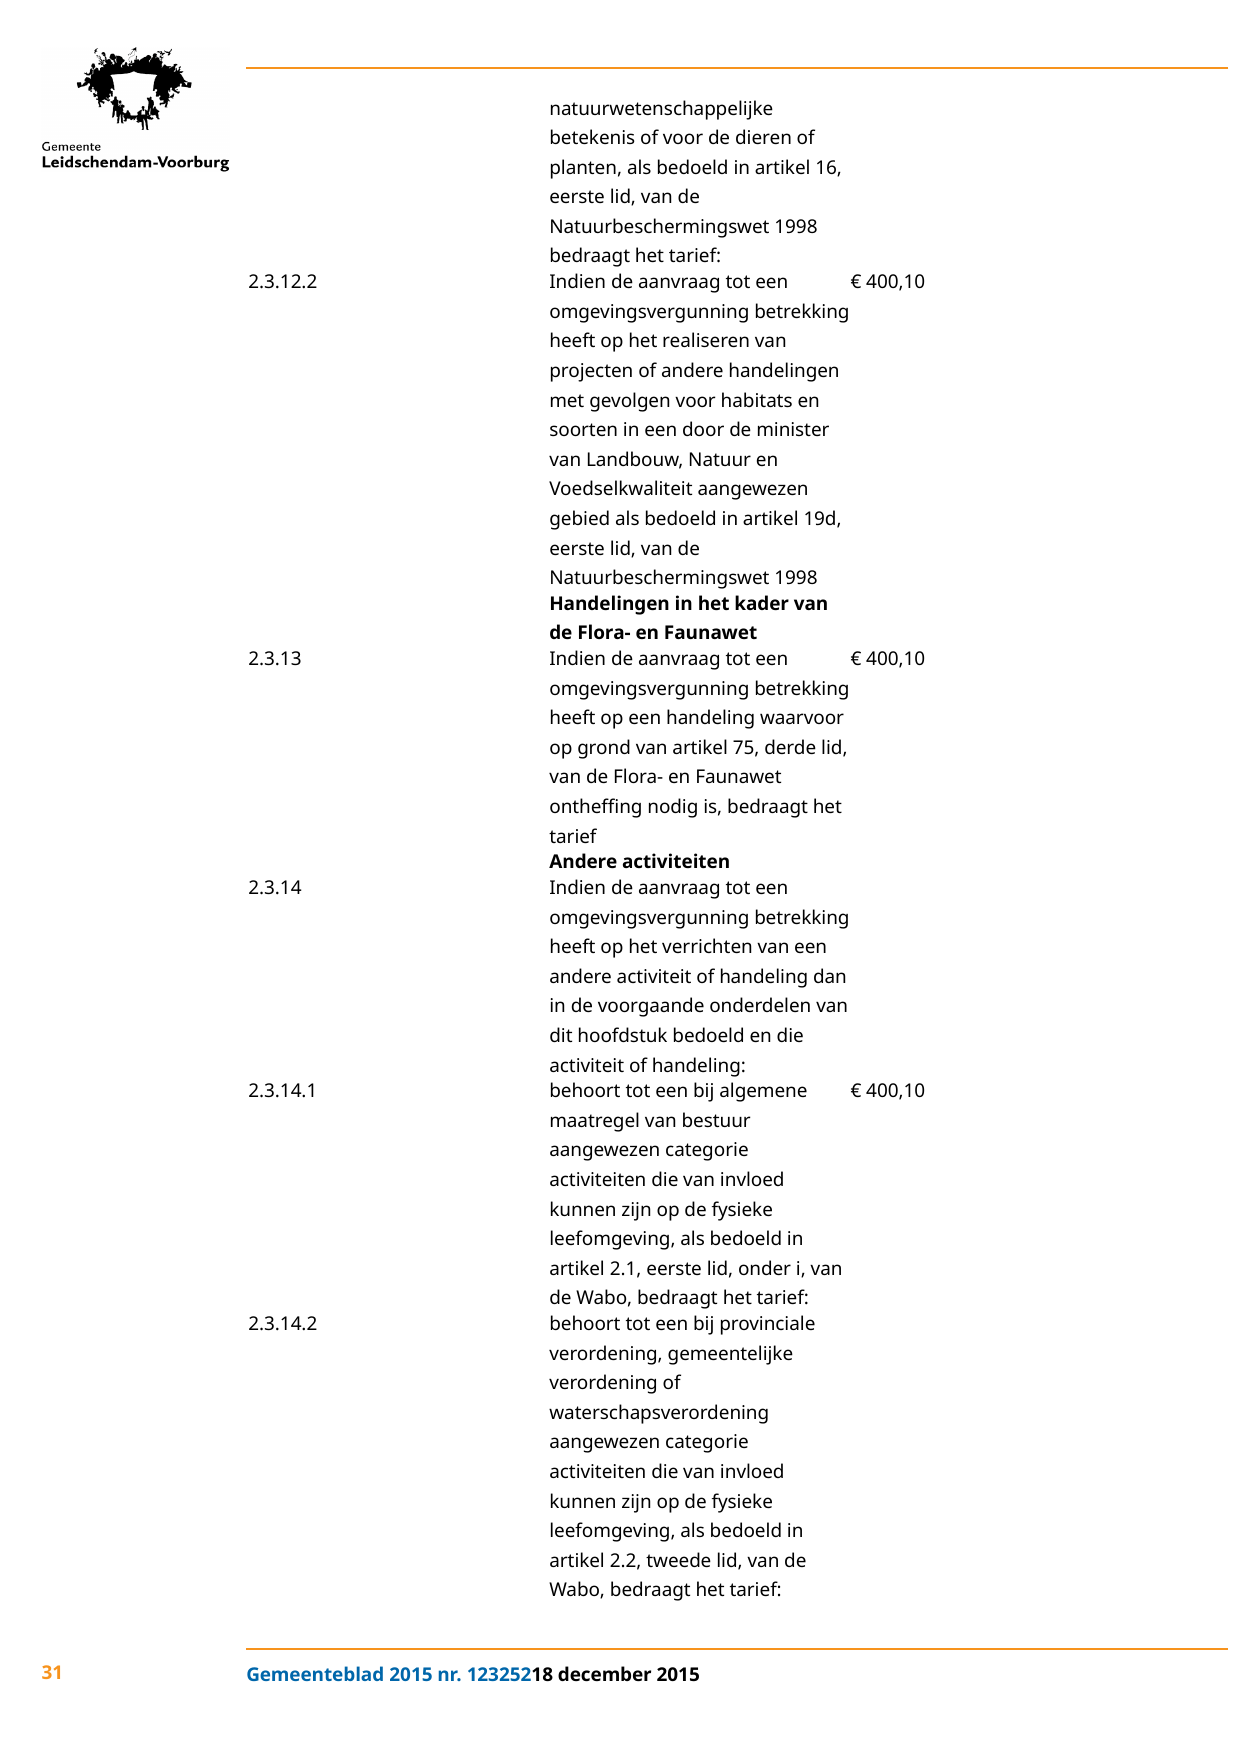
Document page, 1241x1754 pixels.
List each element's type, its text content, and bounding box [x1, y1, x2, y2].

table_cell Andere activiteiten [549, 849, 850, 874]
table_cell 2.3.12.2 [248, 269, 549, 590]
table_cell [248, 95, 549, 268]
table_cell [248, 590, 549, 645]
table_cell [850, 874, 1152, 1077]
table_cell [850, 590, 1152, 645]
table_cell Indien de aanvraag tot een omgevingsvergunning betrekking heeft op een handeling waarvoor op grond van artikel 75, derde lid, van de Flora- en Faunawet ontheffing nodig is, bedraagt het tarief [549, 645, 850, 848]
table_cell 2.3.14 [248, 874, 549, 1077]
table_cell 2.3.14.2 [248, 1310, 549, 1602]
table_cell 2.3.14.1 [248, 1078, 549, 1310]
table_cell [850, 95, 1152, 268]
table_cell Indien de aanvraag tot een omgevingsvergunning betrekking heeft op het verrichten van een andere activiteit of handeling dan in de voorgaande onderdelen van dit hoofdstuk bedoeld en die activiteit of handeling: [549, 874, 850, 1077]
table_cell [850, 1310, 1152, 1602]
table_cell € 400,10 [850, 645, 1152, 848]
table_cell € 400,10 [850, 269, 1152, 590]
picture [41, 47, 231, 172]
table_cell Indien de aanvraag tot een omgevingsvergunning betrekking heeft op het realiseren van projecten of andere handelingen met gevolgen voor habitats en soorten in een door de minister van Landbouw, Natuur en Voedselkwaliteit aangewezen gebied als bedoeld in artikel 19d, eerste lid, van de Natuurbeschermingswet 1998 [549, 269, 850, 590]
table_cell behoort tot een bij provinciale verordening, gemeentelijke verordening of waterschapsverordening aangewezen categorie activiteiten die van invloed kunnen zijn op de fysieke leefomgeving, als bedoeld in artikel 2.2, tweede lid, van de Wabo, bedraagt het tarief: [549, 1310, 850, 1602]
table_cell natuurwetenschappelijke betekenis of voor de dieren of planten, als bedoeld in artikel 16, eerste lid, van de Natuurbeschermingswet 1998 bedraagt het tarief: [549, 95, 850, 268]
table_cell € 400,10 [850, 1078, 1152, 1310]
table_cell 2.3.13 [248, 645, 549, 848]
table_cell behoort tot een bij algemene maatregel van bestuur aangewezen categorie activiteiten die van invloed kunnen zijn op de fysieke leefomgeving, als bedoeld in artikel 2.1, eerste lid, onder i, van de Wabo, bedraagt het tarief: [549, 1078, 850, 1310]
table_cell Handelingen in het kader van de Flora- en Faunawet [549, 590, 850, 645]
table_cell [248, 849, 549, 874]
table_cell [850, 849, 1152, 874]
